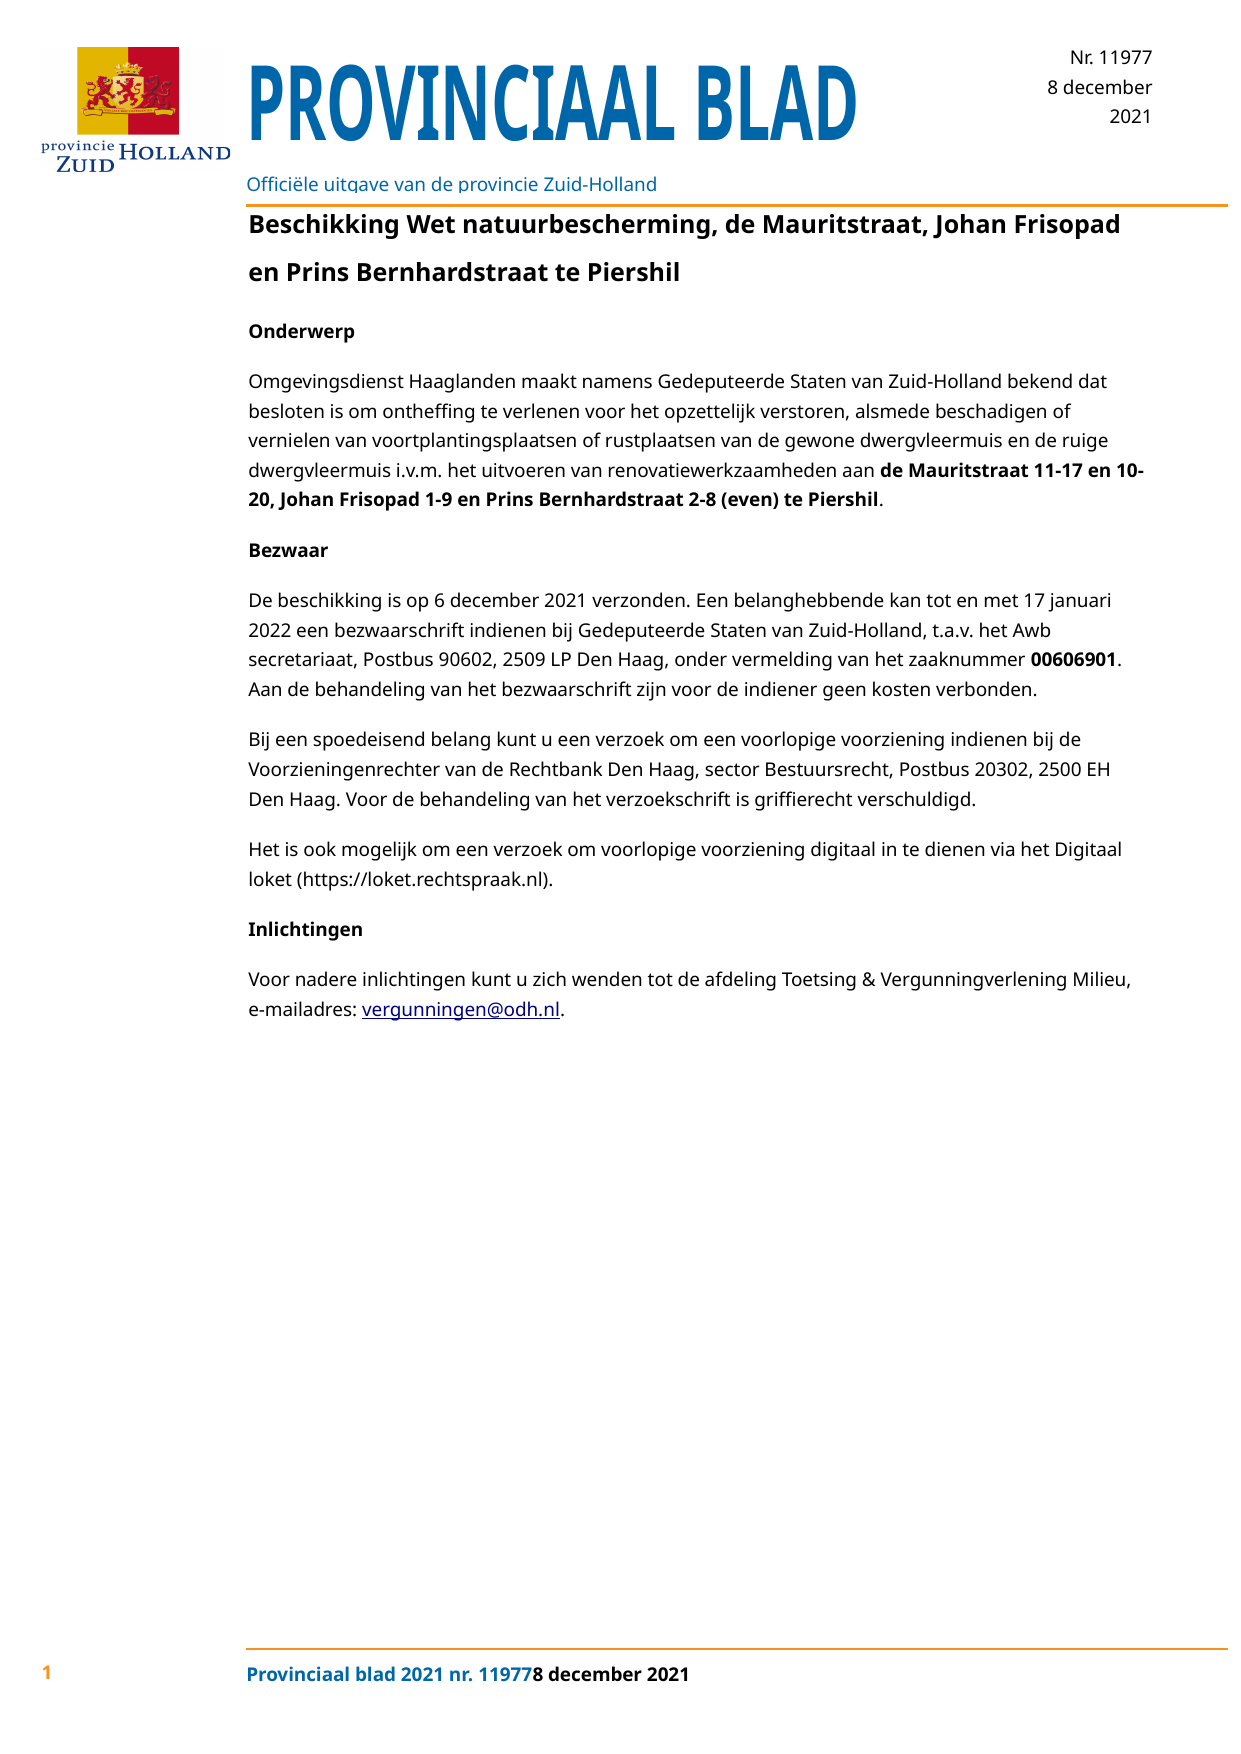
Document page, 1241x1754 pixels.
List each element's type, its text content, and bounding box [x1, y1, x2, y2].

text Beschikking Wet natuurbescherming, de Mauritstraat, Johan Frisopad en Prins Bernhardstraat te Piershil [248, 207, 1152, 288]
text Omgevingsdienst Haaglanden maakt namens Gedeputeerde Staten van Zuid-Holland bekend dat besloten is om ontheffing te verlenen voor het opzettelijk verstoren, alsmede beschadigen of vernielen van voortplantingsplaatsen of rustplaatsen van de gewone dwergvleermuis en de ruige dwergvleermuis i.v.m. het uitvoeren van renovatiewerkzaamheden aan de Mauritstraat 11-17 en 10-20, Johan Frisopad 1-9 en Prins Bernhardstraat 2-8 (even) te Piershil. [248, 368, 1152, 512]
picture [41, 47, 231, 172]
text De beschikking is op 6 december 2021 verzonden. Een belanghebbende kan tot en met 17 januari 2022 een bezwaarschrift indienen bij Gedeputeerde Staten van Zuid-Holland, t.a.v. het Awb secretariaat, Postbus 90602, 2509 LP Den Haag, onder vermelding van het zaaknummer 00606901. Aan de behandeling van het bezwaarschrift zijn voor de indiener geen kosten verbonden. [248, 587, 1152, 702]
text Bezwaar [248, 537, 1152, 563]
text Onderwerp [248, 318, 1152, 344]
text Bij een spoedeisend belang kunt u een verzoek om een voorlopige voorziening indienen bij de Voorzieningenrechter van de Rechtbank Den Haag, sector Bestuursrecht, Postbus 20302, 2500 EH Den Haag. Voor de behandeling van het verzoekschrift is griffierecht verschuldigd. [248, 727, 1152, 812]
text Voor nadere inlichtingen kunt u zich wenden tot de afdeling Toetsing & Vergunningverlening Milieu, e-mailadres: vergunningen@odh.nl. [248, 967, 1152, 1022]
text Het is ook mogelijk om een verzoek om voorlopige voorziening digitaal in te dienen via het Digitaal loket (https://loket.rechtspraak.nl). [248, 836, 1152, 892]
text Inlichtingen [248, 916, 1152, 942]
